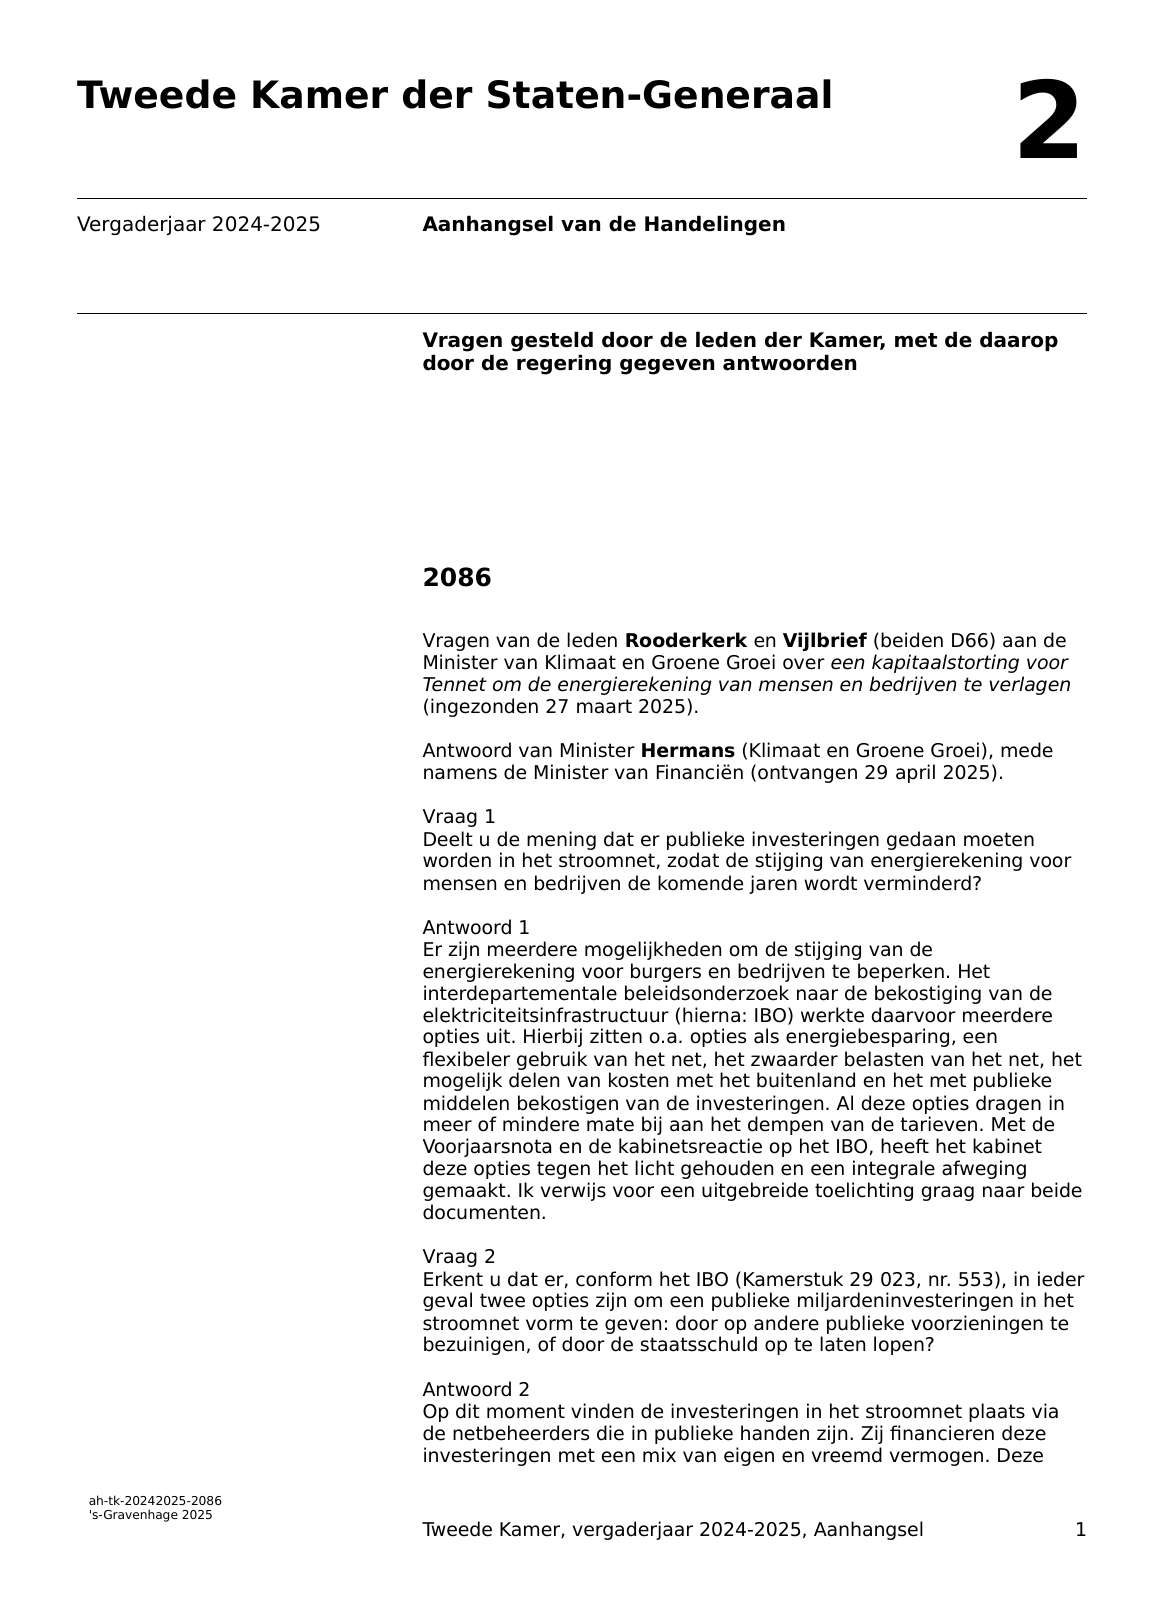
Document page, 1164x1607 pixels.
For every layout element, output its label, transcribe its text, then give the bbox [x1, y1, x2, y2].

table_cell Vergaderjaar 2024-2025 [77, 199, 422, 313]
text Erkent u dat er, conform het IBO (Kamerstuk 29 023, nr. 553), in ieder geval twee opties zijn om een publieke miljardeninvesteringen in het stroomnet vorm te geven: door op andere publieke voorzieningen te bezuinigen, of door de staatsschuld op te laten lopen? [422, 1268, 1087, 1356]
text ah-tk-20242025-2086 [88, 1494, 323, 1508]
table_header Tweede Kamer der Staten-Generaal [77, 59, 886, 198]
text Vragen van de leden Rooderkerk en Vijlbrief (beiden D66) aan de Minister van Klimaat en Groene Groei over een kapitaalstorting voor Tennet om de energierekening van mensen en bedrijven te verlagen (ingezonden 27 maart 2025). [422, 630, 1087, 718]
table_header 2 [886, 59, 1087, 198]
text Antwoord 2 [422, 1378, 1087, 1401]
text Vraag 1 [422, 806, 1087, 828]
text Op dit moment vinden de investeringen in het stroomnet plaats via de netbeheerders die in publieke handen zijn. Zij financieren deze investeringen met een mix van eigen en vreemd vermogen. Deze [422, 1401, 1087, 1466]
table_cell [77, 314, 422, 375]
text 's-Gravenhage 2025 [88, 1508, 323, 1522]
text Deelt u de mening dat er publieke investeringen gedaan moeten worden in het stroomnet, zodat de stijging van energierekening voor mensen en bedrijven de komende jaren wordt verminderd? [422, 828, 1087, 894]
table_cell Vragen gesteld door de leden der Kamer, met de daarop door de regering gegeven antwoorden [422, 314, 1087, 375]
text Er zijn meerdere mogelijkheden om de stijging van de energierekening voor burgers en bedrijven te beperken. Het interdepartementale beleidsonderzoek naar de bekostiging van de elektriciteitsinfrastructuur (hierna: IBO) werkte daarvoor meerdere opties uit. Hierbij zitten o.a. opties als energiebesparing, een flexibeler gebruik van het net, het zwaarder belasten van het net, het mogelijk delen van kosten met het buitenland en het met publieke middelen bekostigen van de investeringen. Al deze opties dragen in meer of mindere mate bij aan het dempen van de tarieven. Met de Voorjaarsnota en de kabinetsreactie op het IBO, heeft het kabinet deze opties tegen het licht gehouden en een integrale afweging gemaakt. Ik verwijs voor een uitgebreide toelichting graag naar beide documenten. [422, 938, 1087, 1224]
table_cell Aanhangsel van de Handelingen [422, 199, 1087, 313]
text Antwoord van Minister Hermans (Klimaat en Groene Groei), mede namens de Minister van Financiën (ontvangen 29 april 2025). [422, 740, 1087, 784]
text 2086 [422, 563, 1087, 592]
text Vraag 2 [422, 1246, 1087, 1268]
text Antwoord 1 [422, 917, 1087, 938]
